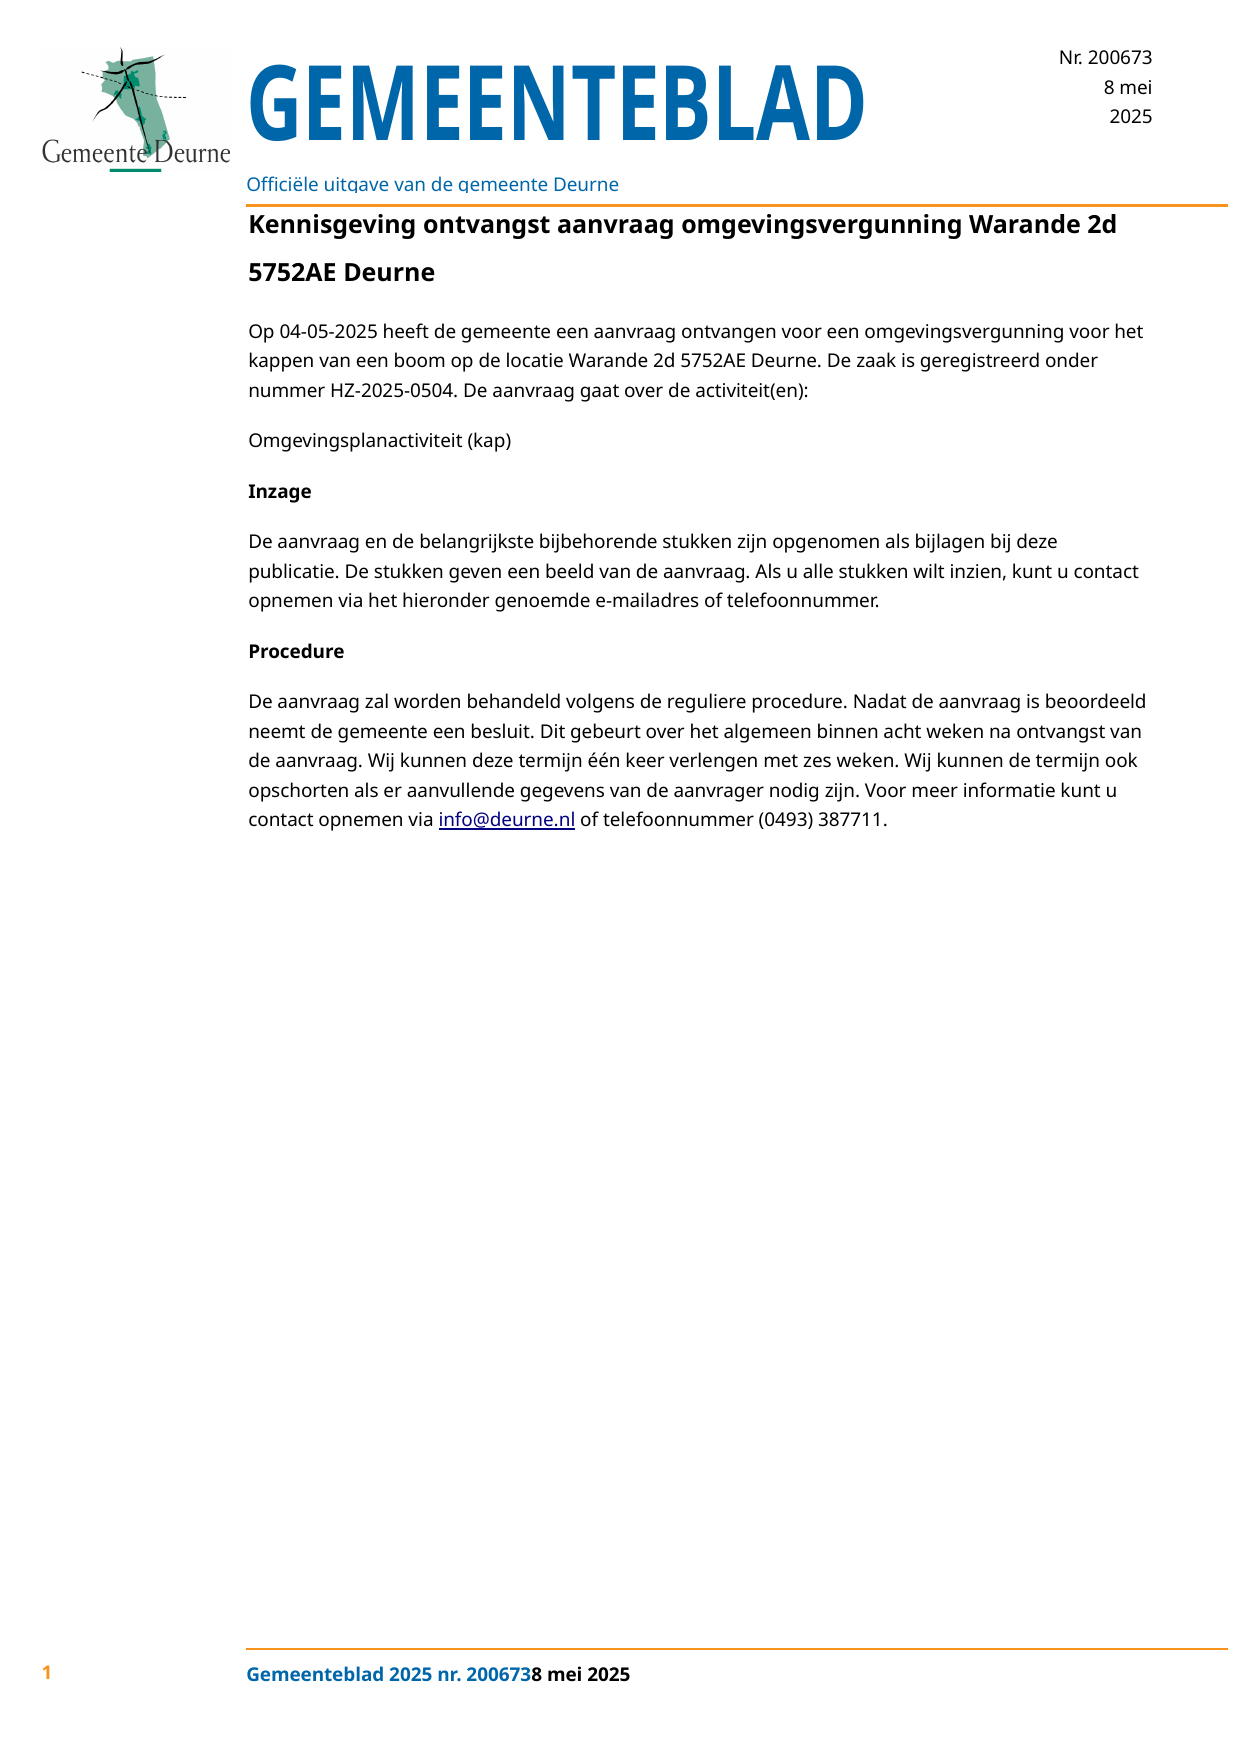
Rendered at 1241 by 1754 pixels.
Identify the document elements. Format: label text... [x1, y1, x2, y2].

text De aanvraag en de belangrijkste bijbehorende stukken zijn opgenomen als bijlagen bij deze publicatie. De stukken geven een beeld van de aanvraag. Als u alle stukken wilt inzien, kunt u contact opnemen via het hieronder genoemde e-mailadres of telefoonnummer. [248, 528, 1152, 613]
picture [41, 47, 231, 172]
text De aanvraag zal worden behandeld volgens de reguliere procedure. Nadat de aanvraag is beoordeeld neemt de gemeente een besluit. Dit gebeurt over het algemeen binnen acht weken na ontvangst van de aanvraag. Wij kunnen deze termijn één keer verlengen met zes weken. Wij kunnen de termijn ook opschorten als er aanvullende gegevens van de aanvrager nodig zijn. Voor meer informatie kunt u contact opnemen via info@deurne.nl of telefoonnummer (0493) 387711. [248, 688, 1152, 832]
text Op 04-05-2025 heeft de gemeente een aanvraag ontvangen voor een omgevingsvergunning voor het kappen van een boom op de locatie Warande 2d 5752AE Deurne. De zaak is geregistreerd onder nummer HZ-2025-0504. De aanvraag gaat over de activiteit(en): [248, 318, 1152, 403]
text Procedure [248, 638, 1152, 664]
text Omgevingsplanactiviteit (kap) [248, 427, 1152, 453]
text Kennisgeving ontvangst aanvraag omgevingsvergunning Warande 2d 5752AE Deurne [248, 207, 1152, 288]
text Inzage [248, 478, 1152, 504]
